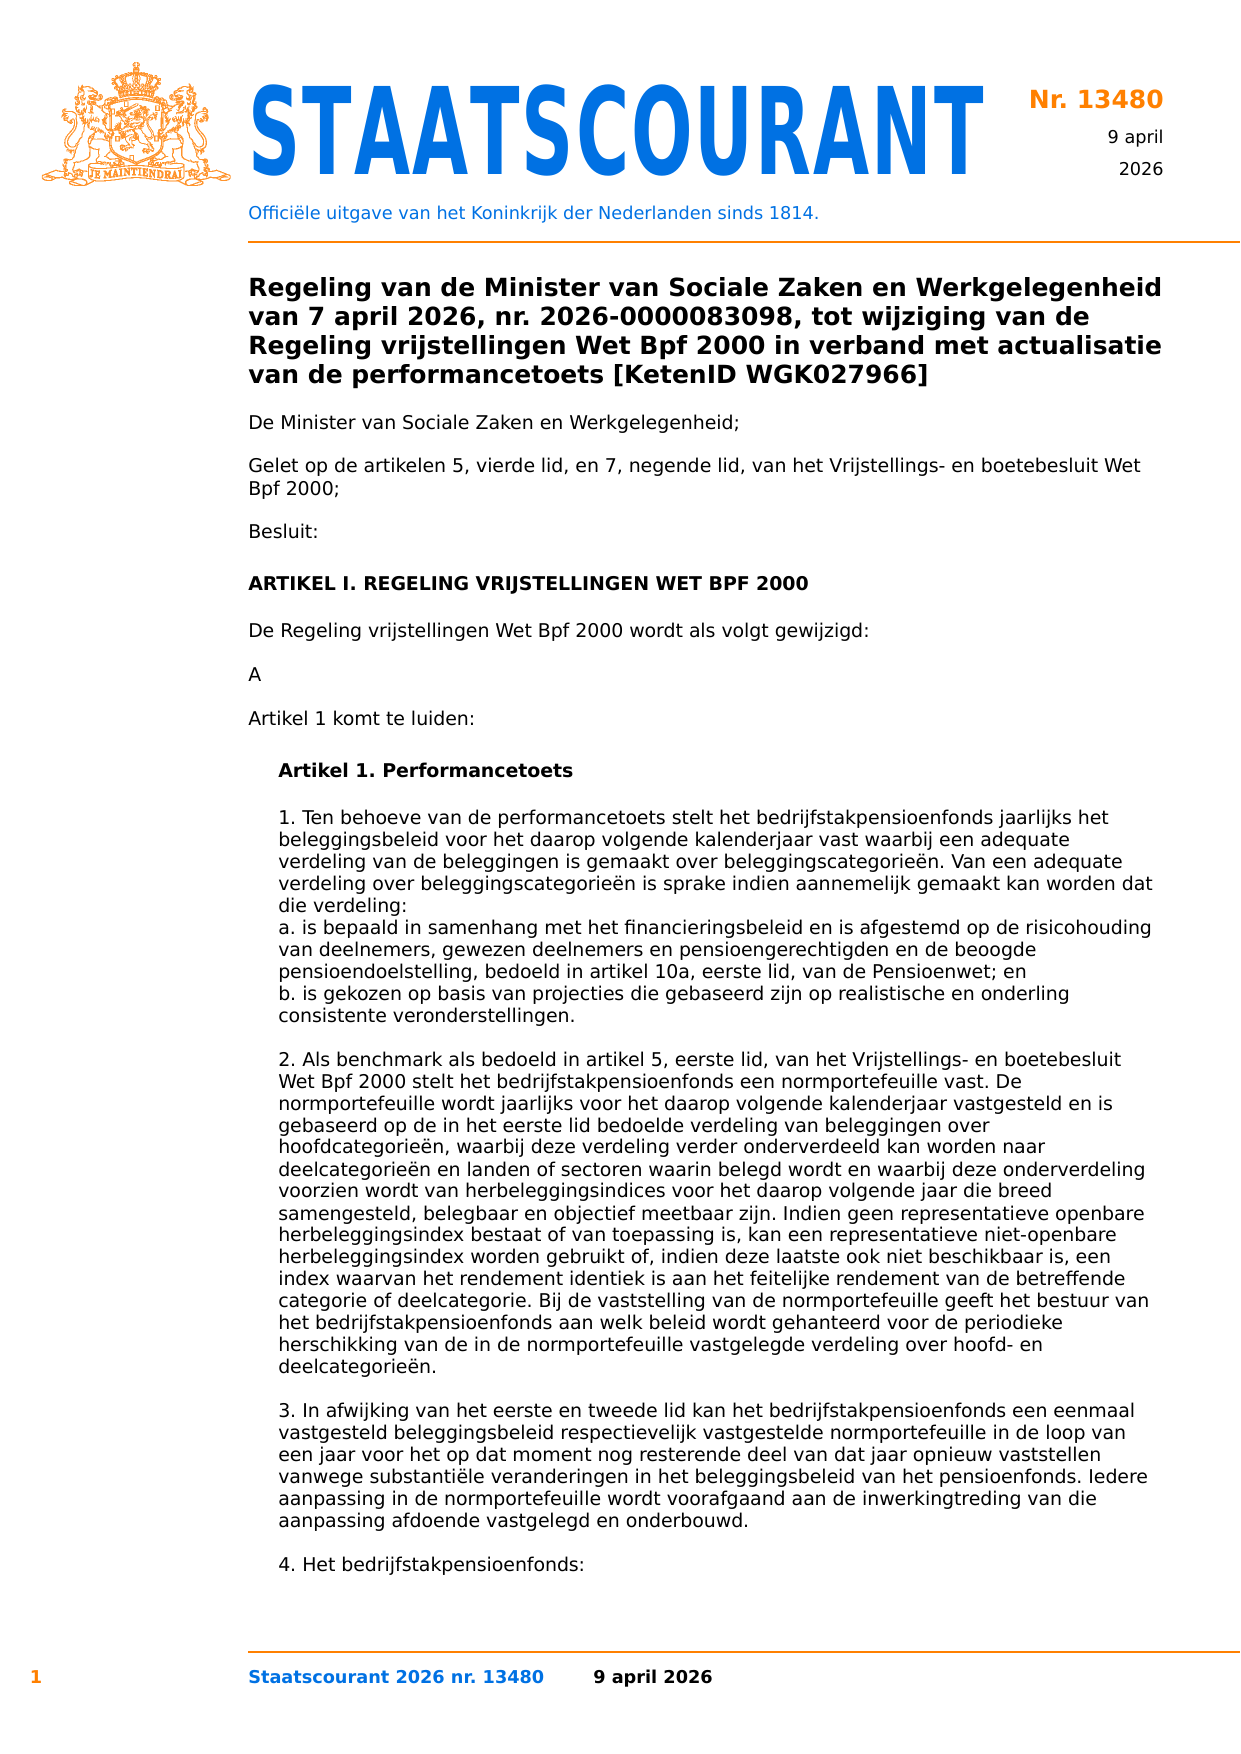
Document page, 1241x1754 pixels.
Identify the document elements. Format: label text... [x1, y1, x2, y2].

text Besluit: [248, 521, 1163, 543]
table_header STAATSCOURANT [248, 62, 998, 203]
text 4. Het bedrijfstakpensioenfonds: [278, 1554, 1163, 1576]
picture [41, 62, 231, 186]
table_cell 9 april [998, 121, 1240, 153]
text 3. In afwijking van het eerste en tweede lid kan het bedrijfstakpensioenfonds een eenmaal vastgesteld beleggingsbeleid respectievelijk vastgestelde normportefeuille in de loop van een jaar voor het op dat moment nog resterende deel van dat jaar opnieuw vaststellen vanwege substantiële veranderingen in het beleggingsbeleid van het pensioenfonds. Iedere aanpassing in de normportefeuille wordt voorafgaand aan de inwerkingtreding van die aanpassing afdoende vastgelegd en onderbouwd. [278, 1400, 1163, 1532]
text De Regeling vrijstellingen Wet Bpf 2000 wordt als volgt gewijzigd: [248, 620, 1163, 642]
table_cell Officiële uitgave van het Koninkrijk der Nederlanden sinds 1814. [248, 203, 1240, 241]
subtitle ARTIKEL I. REGELING VRIJSTELLINGEN WET BPF 2000 [248, 573, 1163, 595]
subtitle Regeling van de Minister van Sociale Zaken en Werkgelegenheid van 7 april 2026, nr. 2026-0000083098, tot wijziging van de Regeling vrijstellingen Wet Bpf 2000 in verband met actualisatie van de performancetoets [KetenID WGK027966] [248, 273, 1163, 390]
subtitle Artikel 1. Performancetoets [278, 760, 1163, 782]
text b. is gekozen op basis van projecties die gebaseerd zijn op realistische en onderling consistente veronderstellingen. [278, 983, 1163, 1027]
text A [248, 664, 1163, 686]
text Gelet op de artikelen 5, vierde lid, en 7, negende lid, van het Vrijstellings- en boetebesluit Wet Bpf 2000; [248, 455, 1163, 499]
table_cell 2026 [998, 153, 1240, 203]
table_header [25, 62, 248, 241]
text a. is bepaald in samenhang met het financieringsbeleid en is afgestemd op de risicohouding van deelnemers, gewezen deelnemers en pensioengerechtigden en de beoogde pensioendoelstelling, bedoeld in artikel 10a, eerste lid, van de Pensioenwet; en [278, 917, 1163, 983]
table_header Nr. 13480 [998, 62, 1240, 121]
text 2. Als benchmark als bedoeld in artikel 5, eerste lid, van het Vrijstellings- en boetebesluit Wet Bpf 2000 stelt het bedrijfstakpensioenfonds een normportefeuille vast. De normportefeuille wordt jaarlijks voor het daarop volgende kalenderjaar vastgesteld en is gebaseerd op de in het eerste lid bedoelde verdeling van beleggingen over hoofdcategorieën, waarbij deze verdeling verder onderverdeeld kan worden naar deelcategorieën en landen of sectoren waarin belegd wordt en waarbij deze onderverdeling voorzien wordt van herbeleggingsindices voor het daarop volgende jaar die breed samengesteld, belegbaar en objectief meetbaar zijn. Indien geen representatieve openbare herbeleggingsindex bestaat of van toepassing is, kan een representatieve niet-openbare herbeleggingsindex worden gebruikt of, indien deze laatste ook niet beschikbaar is, een index waarvan het rendement identiek is aan het feitelijke rendement van de betreffende categorie of deelcategorie. Bij de vaststelling van de normportefeuille geeft het bestuur van het bedrijfstakpensioenfonds aan welk beleid wordt gehanteerd voor de periodieke herschikking van de in de normportefeuille vastgelegde verdeling over hoofd- en deelcategorieën. [278, 1048, 1163, 1378]
text Artikel 1 komt te luiden: [248, 708, 1163, 730]
text 1. Ten behoeve van de performancetoets stelt het bedrijfstakpensioenfonds jaarlijks het beleggingsbeleid voor het daarop volgende kalenderjaar vast waarbij een adequate verdeling van de beleggingen is gemaakt over beleggingscategorieën. Van een adequate verdeling over beleggingscategorieën is sprake indien aannemelijk gemaakt kan worden dat die verdeling: [278, 807, 1163, 917]
text De Minister van Sociale Zaken en Werkgelegenheid; [248, 412, 1163, 433]
